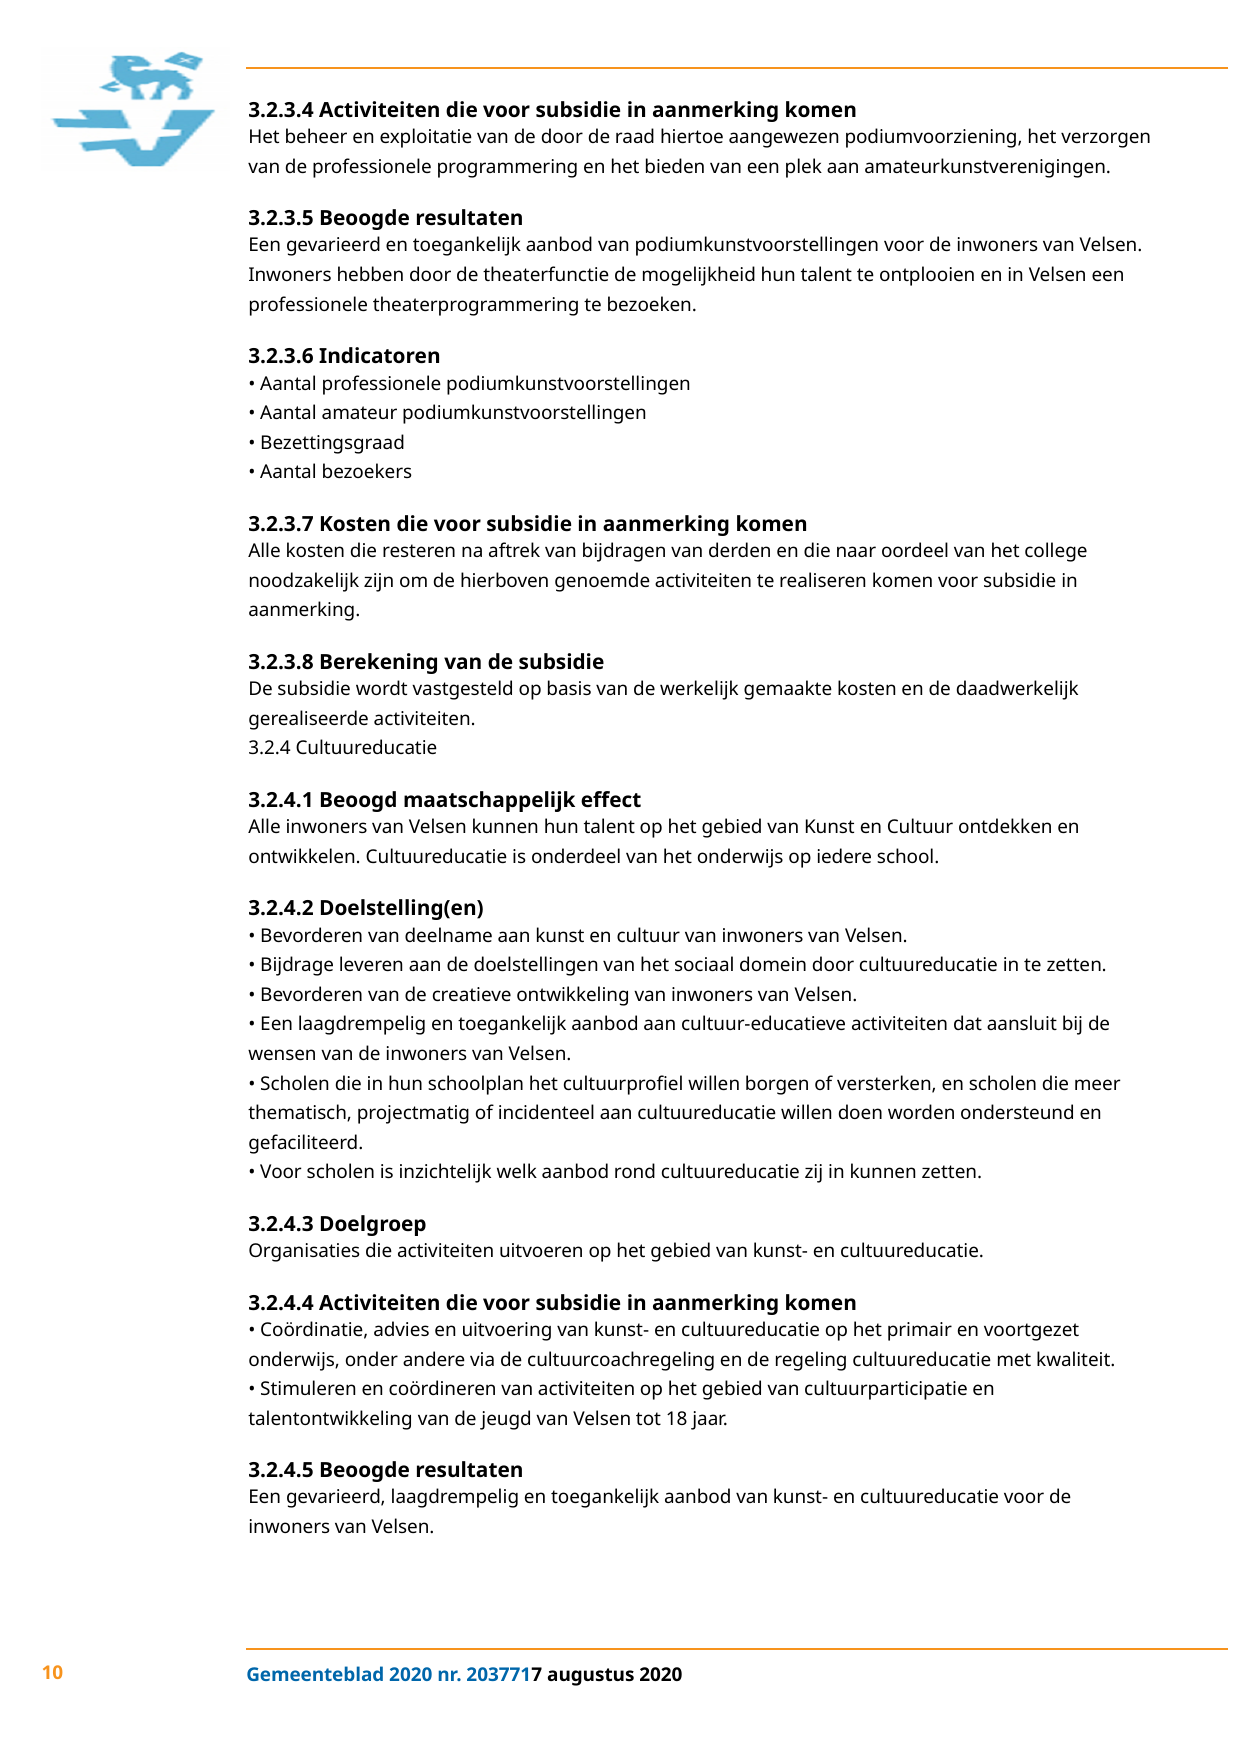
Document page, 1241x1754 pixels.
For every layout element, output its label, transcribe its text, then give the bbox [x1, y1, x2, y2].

text Organisaties die activiteiten uitvoeren op het gebied van kunst- en cultuureducatie. [248, 1237, 1152, 1263]
text • Bevorderen van de creatieve ontwikkeling van inwoners van Velsen. [248, 981, 1152, 1007]
text Alle kosten die resteren na aftrek van bijdragen van derden en die naar oordeel van het college noodzakelijk zijn om de hierboven genoemde activiteiten te realiseren komen voor subsidie in aanmerking. [248, 537, 1152, 622]
text Een gevarieerd en toegankelijk aanbod van podiumkunstvoorstellingen voor de inwoners van Velsen. Inwoners hebben door de theaterfunctie de mogelijkheid hun talent te ontplooien en in Velsen een professionele theaterprogrammering te bezoeken. [248, 232, 1152, 317]
text Het beheer en exploitatie van de door de raad hiertoe aangewezen podiumvoorziening, het verzorgen van de professionele programmering en het bieden van een plek aan amateurkunstverenigingen. [248, 123, 1152, 178]
text 3.2.3.4 Activiteiten die voor subsidie in aanmerking komen [248, 95, 1152, 123]
text 3.2.3.6 Indicatoren [248, 341, 1152, 370]
text 3.2.4.2 Doelstelling(en) [248, 893, 1152, 922]
text • Aantal professionele podiumkunstvoorstellingen [248, 370, 1152, 395]
text • Aantal amateur podiumkunstvoorstellingen [248, 399, 1152, 425]
text • Scholen die in hun schoolplan het cultuurprofiel willen borgen of versterken, en scholen die meer thematisch, projectmatig of incidenteel aan cultuureducatie willen doen worden ondersteund en gefaciliteerd. [248, 1070, 1152, 1154]
text 3.2.3.5 Beoogde resultaten [248, 203, 1152, 232]
text De subsidie wordt vastgesteld op basis van de werkelijk gemaakte kosten en de daadwerkelijk gerealiseerde activiteiten. [248, 675, 1152, 731]
picture [41, 47, 231, 172]
text 3.2.4.3 Doelgroep [248, 1209, 1152, 1237]
text • Bijdrage leveren aan de doelstellingen van het sociaal domein door cultuureducatie in te zetten. [248, 951, 1152, 977]
text • Voor scholen is inzichtelijk welk aanbod rond cultuureducatie zij in kunnen zetten. [248, 1158, 1152, 1184]
text Een gevarieerd, laagdrempelig en toegankelijk aanbod van kunst- en cultuureducatie voor de inwoners van Velsen. [248, 1484, 1152, 1539]
text 3.2.4.1 Beoogd maatschappelijk effect [248, 785, 1152, 813]
text Alle inwoners van Velsen kunnen hun talent op het gebied van Kunst en Cultuur ontdekken en ontwikkelen. Cultuureducatie is onderdeel van het onderwijs op iedere school. [248, 813, 1152, 869]
text 3.2.4.5 Beoogde resultaten [248, 1455, 1152, 1484]
text • Stimuleren en coördineren van activiteiten op het gebied van cultuurparticipatie en talentontwikkeling van de jeugd van Velsen tot 18 jaar. [248, 1375, 1152, 1431]
text • Een laagdrempelig en toegankelijk aanbod aan cultuur-educatieve activiteiten dat aansluit bij de wensen van de inwoners van Velsen. [248, 1011, 1152, 1066]
text • Bezettingsgraad [248, 429, 1152, 454]
text 3.2.4.4 Activiteiten die voor subsidie in aanmerking komen [248, 1288, 1152, 1316]
text 3.2.3.7 Kosten die voor subsidie in aanmerking komen [248, 509, 1152, 537]
text • Coördinatie, advies en uitvoering van kunst- en cultuureducatie op het primair en voortgezet onderwijs, onder andere via de cultuurcoachregeling en de regeling cultuureducatie met kwaliteit. [248, 1316, 1152, 1371]
text • Aantal bezoekers [248, 458, 1152, 484]
text 3.2.3.8 Berekening van de subsidie [248, 647, 1152, 675]
text 3.2.4 Cultuureducatie [248, 734, 1152, 760]
text • Bevorderen van deelname aan kunst en cultuur van inwoners van Velsen. [248, 922, 1152, 947]
